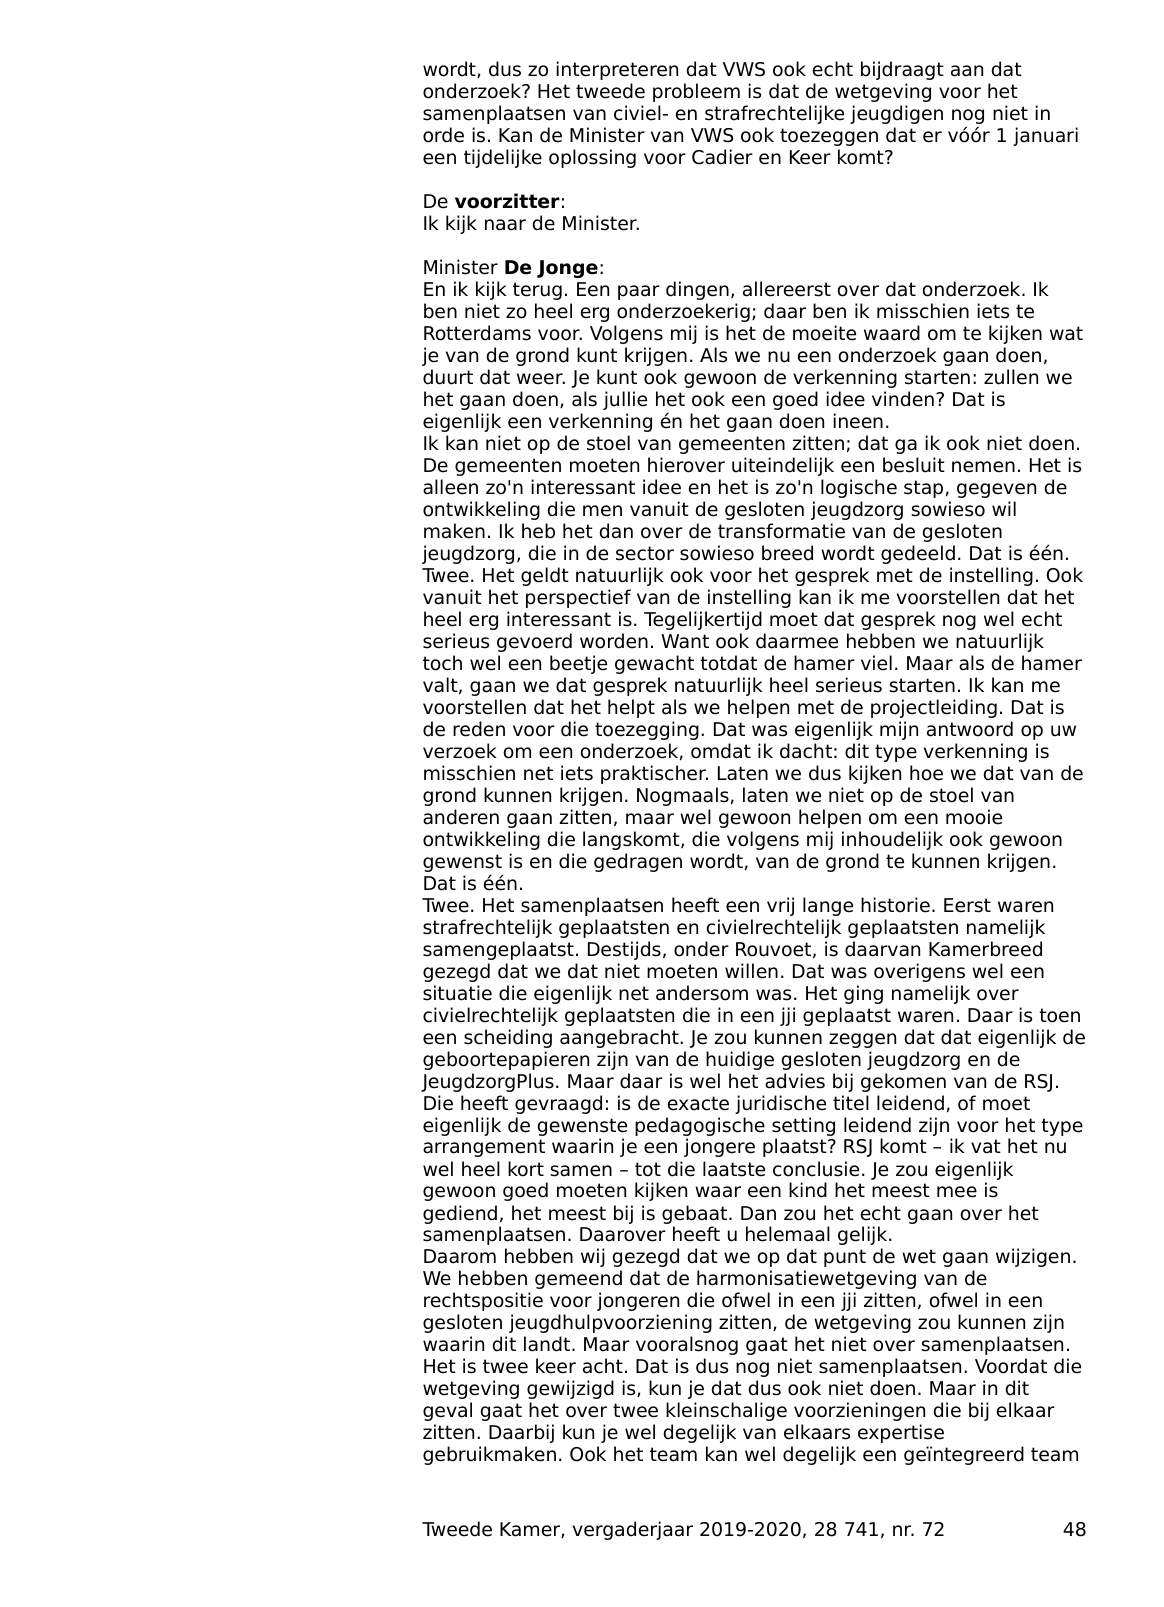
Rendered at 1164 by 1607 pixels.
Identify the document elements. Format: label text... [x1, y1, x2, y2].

text Twee. Het geldt natuurlijk ook voor het gesprek met de instelling. Ook vanuit het perspectief van de instelling kan ik me voorstellen dat het heel erg interessant is. Tegelijkertijd moet dat gesprek nog wel echt serieus gevoerd worden. Want ook daarmee hebben we natuurlijk toch wel een beetje gewacht totdat de hamer viel. Maar als de hamer valt, gaan we dat gesprek natuurlijk heel serieus starten. Ik kan me voorstellen dat het helpt als we helpen met de projectleiding. Dat is de reden voor die toezegging. Dat was eigenlijk mijn antwoord op uw verzoek om een onderzoek, omdat ik dacht: dit type verkenning is misschien net iets praktischer. Laten we dus kijken hoe we dat van de grond kunnen krijgen. Nogmaals, laten we niet op de stoel van anderen gaan zitten, maar wel gewoon helpen om een mooie ontwikkeling die langskomt, die volgens mij inhoudelijk ook gewoon gewenst is en die gedragen wordt, van de grond te kunnen krijgen. Dat is één. [422, 565, 1087, 895]
text wordt, dus zo interpreteren dat VWS ook echt bijdraagt aan dat onderzoek? Het tweede probleem is dat de wetgeving voor het samenplaatsen van civiel- en strafrechtelijke jeugdigen nog niet in orde is. Kan de Minister van VWS ook toezeggen dat er vóór 1 januari een tijdelijke oplossing voor Cadier en Keer komt? [422, 59, 1087, 169]
text Daarom hebben wij gezegd dat we op dat punt de wet gaan wijzigen. We hebben gemeend dat de harmonisatiewetgeving van de rechtspositie voor jongeren die ofwel in een jji zitten, ofwel in een gesloten jeugdhulpvoorziening zitten, de wetgeving zou kunnen zijn waarin dit landt. Maar vooralsnog gaat het niet over samenplaatsen. Het is twee keer acht. Dat is dus nog niet samenplaatsen. Voordat die wetgeving gewijzigd is, kun je dat dus ook niet doen. Maar in dit geval gaat het over twee kleinschalige voorzieningen die bij elkaar zitten. Daarbij kun je wel degelijk van elkaars expertise gebruikmaken. Ook het team kan wel degelijk een geïntegreerd team [422, 1246, 1087, 1466]
text Minister De Jonge: [422, 257, 1087, 279]
text Ik kijk naar de Minister. [422, 213, 1087, 235]
text Twee. Het samenplaatsen heeft een vrij lange historie. Eerst waren strafrechtelijk geplaatsten en civielrechtelijk geplaatsten namelijk samengeplaatst. Destijds, onder Rouvoet, is daarvan Kamerbreed gezegd dat we dat niet moeten willen. Dat was overigens wel een situatie die eigenlijk net andersom was. Het ging namelijk over civielrechtelijk geplaatsten die in een jji geplaatst waren. Daar is toen een scheiding aangebracht. Je zou kunnen zeggen dat dat eigenlijk de geboortepapieren zijn van de huidige gesloten jeugdzorg en de JeugdzorgPlus. Maar daar is wel het advies bij gekomen van de RSJ. Die heeft gevraagd: is de exacte juridische titel leidend, of moet eigenlijk de gewenste pedagogische setting leidend zijn voor het type arrangement waarin je een jongere plaatst? RSJ komt – ik vat het nu wel heel kort samen – tot die laatste conclusie. Je zou eigenlijk gewoon goed moeten kijken waar een kind het meest mee is gediend, het meest bij is gebaat. Dan zou het echt gaan over het samenplaatsen. Daarover heeft u helemaal gelijk. [422, 895, 1087, 1246]
text Ik kan niet op de stoel van gemeenten zitten; dat ga ik ook niet doen. De gemeenten moeten hierover uiteindelijk een besluit nemen. Het is alleen zo'n interessant idee en het is zo'n logische stap, gegeven de ontwikkeling die men vanuit de gesloten jeugdzorg sowieso wil maken. Ik heb het dan over de transformatie van de gesloten jeugdzorg, die in de sector sowieso breed wordt gedeeld. Dat is één. [422, 433, 1087, 565]
text De voorzitter: [422, 191, 1087, 213]
text En ik kijk terug. Een paar dingen, allereerst over dat onderzoek. Ik ben niet zo heel erg onderzoekerig; daar ben ik misschien iets te Rotterdams voor. Volgens mij is het de moeite waard om te kijken wat je van de grond kunt krijgen. Als we nu een onderzoek gaan doen, duurt dat weer. Je kunt ook gewoon de verkenning starten: zullen we het gaan doen, als jullie het ook een goed idee vinden? Dat is eigenlijk een verkenning én het gaan doen ineen. [422, 279, 1087, 433]
